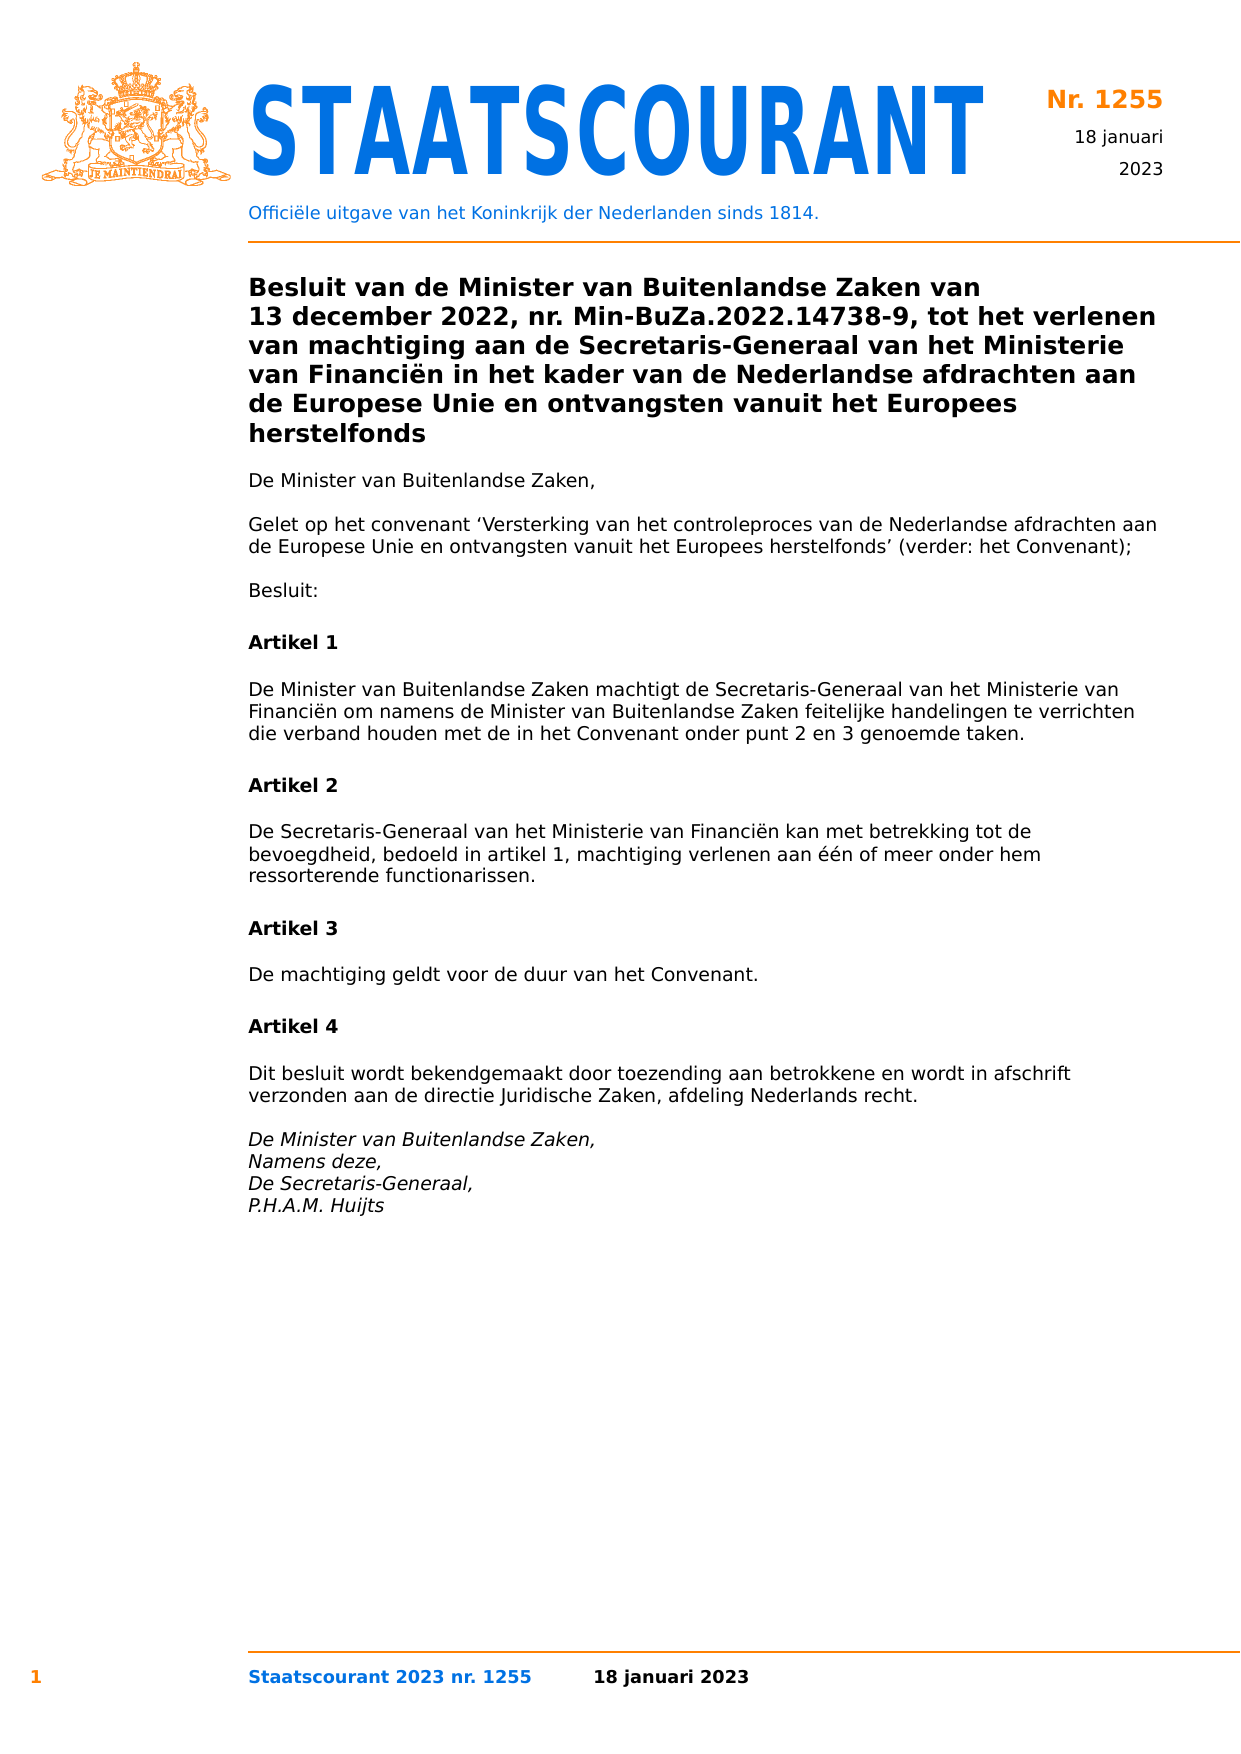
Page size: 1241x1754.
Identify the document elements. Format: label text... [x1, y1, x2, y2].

text Besluit: [248, 579, 1163, 602]
subtitle Besluit van de Minister van Buitenlandse Zaken van 13 december 2022, nr. Min-BuZa.2022.14738-9, tot het verlenen van machtiging aan de Secretaris-Generaal van het Ministerie van Financiën in het kader van de Nederlandse afdrachten aan de Europese Unie en ontvangsten vanuit het Europees herstelfonds [248, 273, 1163, 448]
subtitle Artikel 2 [248, 774, 1163, 796]
text De machtiging geldt voor de duur van het Convenant. [248, 964, 1163, 986]
subtitle Artikel 4 [248, 1016, 1163, 1038]
text De Minister van Buitenlandse Zaken, Namens deze, De Secretaris-Generaal, P.H.A.M. Huijts [248, 1129, 1163, 1217]
subtitle Artikel 3 [248, 917, 1163, 939]
table_cell Officiële uitgave van het Koninkrijk der Nederlanden sinds 1814. [248, 203, 1240, 241]
table_header Nr. 1255 [998, 62, 1240, 121]
text De Minister van Buitenlandse Zaken machtigt de Secretaris-Generaal van het Ministerie van Financiën om namens de Minister van Buitenlandse Zaken feitelijke handelingen te verrichten die verband houden met de in het Convenant onder punt 2 en 3 genoemde taken. [248, 678, 1163, 744]
table_cell 18 januari [998, 121, 1240, 153]
table_cell 2023 [998, 153, 1240, 203]
text Dit besluit wordt bekendgemaakt door toezending aan betrokkene en wordt in afschrift verzonden aan de directie Juridische Zaken, afdeling Nederlands recht. [248, 1063, 1163, 1107]
picture [41, 62, 231, 186]
text De Minister van Buitenlandse Zaken, [248, 470, 1163, 492]
text Gelet op het convenant ‘Versterking van het controleproces van de Nederlandse afdrachten aan de Europese Unie en ontvangsten vanuit het Europees herstelfonds’ (verder: het Convenant); [248, 514, 1163, 558]
table_header STAATSCOURANT [248, 62, 998, 203]
table_header [25, 62, 248, 241]
text De Secretaris-Generaal van het Ministerie van Financiën kan met betrekking tot de bevoegdheid, bedoeld in artikel 1, machtiging verlenen aan één of meer onder hem ressorterende functionarissen. [248, 821, 1163, 887]
subtitle Artikel 1 [248, 632, 1163, 653]
